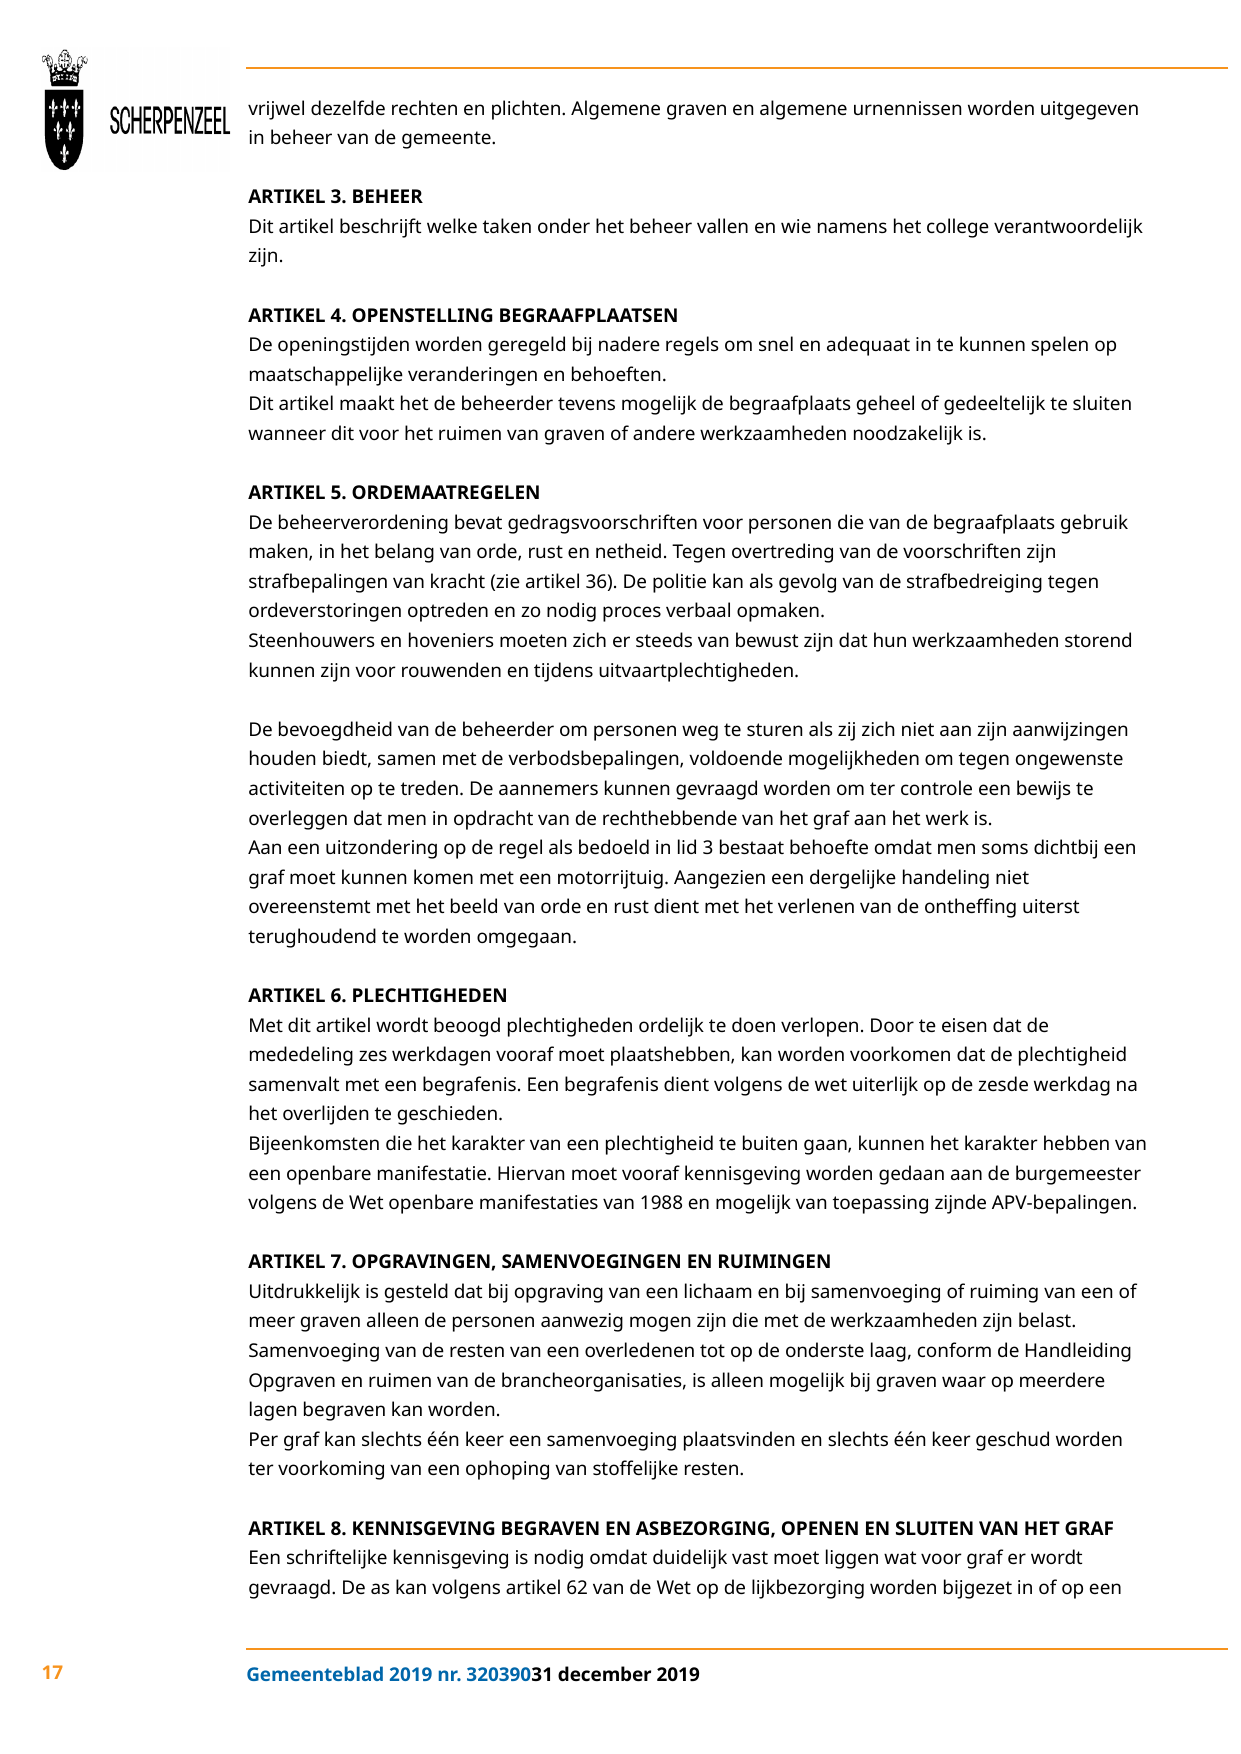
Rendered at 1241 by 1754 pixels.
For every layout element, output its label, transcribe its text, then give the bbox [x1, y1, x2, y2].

text vrijwel dezelfde rechten en plichten. Algemene graven en algemene urnennissen worden uitgegeven in beheer van de gemeente. [248, 95, 1152, 150]
text De beheerverordening bevat gedragsvoorschriften voor personen die van de begraafplaats gebruik maken, in het belang van orde, rust en netheid. Tegen overtreding van de voorschriften zijn strafbepalingen van kracht (zie artikel 36). De politie kan als gevolg van de strafbedreiging tegen ordeverstoringen optreden en zo nodig proces verbaal opmaken. [248, 509, 1152, 623]
text ARTIKEL 4. OPENSTELLING BEGRAAFPLAATSEN [248, 302, 1152, 328]
text Een schriftelijke kennisgeving is nodig omdat duidelijk vast moet liggen wat voor graf er wordt gevraagd. De as kan volgens artikel 62 van de Wet op de lijkbezorging worden bijgezet in of op een [248, 1544, 1152, 1600]
text Samenvoeging van de resten van een overledenen tot op de onderste laag, conform de Handleiding Opgraven en ruimen van de brancheorganisaties, is alleen mogelijk bij graven waar op meerdere lagen begraven kan worden. [248, 1337, 1152, 1422]
text Aan een uitzondering op de regel als bedoeld in lid 3 bestaat behoefte omdat men soms dichtbij een graf moet kunnen komen met een motorrijtuig. Aangezien een dergelijke handeling niet overeenstemt met het beeld van orde en rust dient met het verlenen van de ontheffing uiterst terughoudend te worden omgegaan. [248, 834, 1152, 949]
picture [41, 47, 231, 172]
text Bijeenkomsten die het karakter van een plechtigheid te buiten gaan, kunnen het karakter hebben van een openbare manifestatie. Hiervan moet vooraf kennisgeving worden gedaan aan de burgemeester volgens de Wet openbare manifestaties van 1988 en mogelijk van toepassing zijnde APV-bepalingen. [248, 1130, 1152, 1215]
text ARTIKEL 6. PLECHTIGHEDEN [248, 982, 1152, 1008]
text Met dit artikel wordt beoogd plechtigheden ordelijk te doen verlopen. Door te eisen dat de mededeling zes werkdagen vooraf moet plaatshebben, kan worden voorkomen dat de plechtigheid samenvalt met een begrafenis. Een begrafenis dient volgens de wet uiterlijk op de zesde werkdag na het overlijden te geschieden. [248, 1012, 1152, 1126]
text ARTIKEL 5. ORDEMAATREGELEN [248, 479, 1152, 505]
text De bevoegdheid van de beheerder om personen weg te sturen als zij zich niet aan zijn aanwijzingen houden biedt, samen met de verbodsbepalingen, voldoende mogelijkheden om tegen ongewenste activiteiten op te treden. De aannemers kunnen gevraagd worden om ter controle een bewijs te overleggen dat men in opdracht van de rechthebbende van het graf aan het werk is. [248, 716, 1152, 831]
text ARTIKEL 8. KENNISGEVING BEGRAVEN EN ASBEZORGING, OPENEN EN SLUITEN VAN HET GRAF [248, 1515, 1152, 1541]
text ARTIKEL 3. BEHEER [248, 183, 1152, 209]
text De openingstijden worden geregeld bij nadere regels om snel en adequaat in te kunnen spelen op maatschappelijke veranderingen en behoeften. [248, 331, 1152, 387]
text Per graf kan slechts één keer een samenvoeging plaatsvinden en slechts één keer geschud worden ter voorkoming van een ophoping van stoffelijke resten. [248, 1426, 1152, 1481]
text Uitdrukkelijk is gesteld dat bij opgraving van een lichaam en bij samenvoeging of ruiming van een of meer graven alleen de personen aanwezig mogen zijn die met de werkzaamheden zijn belast. [248, 1278, 1152, 1333]
text Steenhouwers en hoveniers moeten zich er steeds van bewust zijn dat hun werkzaamheden storend kunnen zijn voor rouwenden en tijdens uitvaartplechtigheden. [248, 627, 1152, 683]
text Dit artikel maakt het de beheerder tevens mogelijk de begraafplaats geheel of gedeeltelijk te sluiten wanneer dit voor het ruimen van graven of andere werkzaamheden noodzakelijk is. [248, 391, 1152, 446]
text Dit artikel beschrijft welke taken onder het beheer vallen en wie namens het college verantwoordelijk zijn. [248, 213, 1152, 268]
text ARTIKEL 7. OPGRAVINGEN, SAMENVOEGINGEN EN RUIMINGEN [248, 1248, 1152, 1274]
